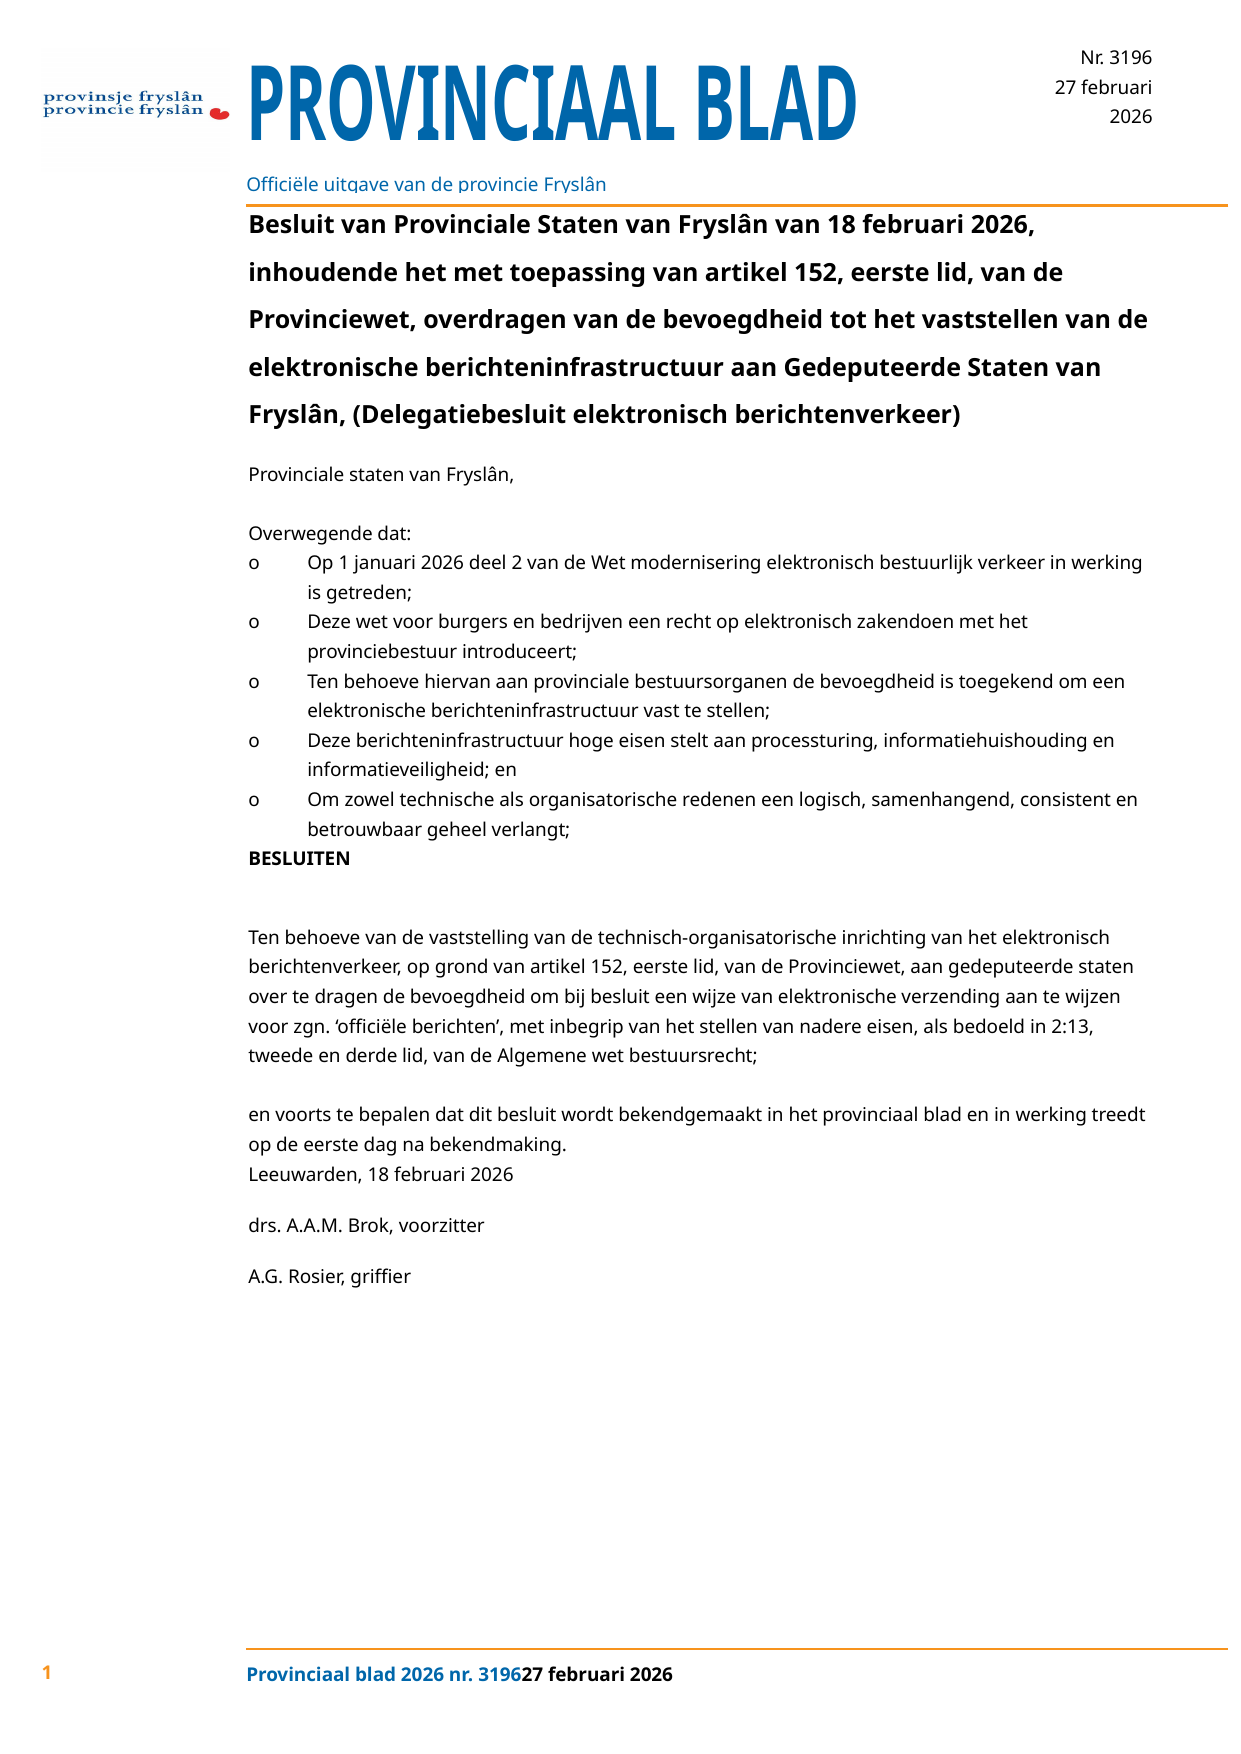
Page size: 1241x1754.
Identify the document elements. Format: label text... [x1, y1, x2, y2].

text Leeuwarden, 18 februari 2026 [248, 1161, 1152, 1187]
picture [41, 47, 231, 172]
text BESLUITEN [248, 845, 1152, 871]
text A.G. Rosier, griffier [248, 1264, 1152, 1289]
list Op 1 januari 2026 deel 2 van de Wet modernisering elektronisch bestuurlijk verkeer in werking is getreden; [248, 549, 1152, 605]
text en voorts te bepalen dat dit besluit wordt bekendgemaakt in het provinciaal blad en in werking treedt op de eerste dag na bekendmaking. [248, 1102, 1152, 1157]
list Deze wet voor burgers en bedrijven een recht op elektronisch zakendoen met het provinciebestuur introduceert; [248, 609, 1152, 664]
list Om zowel technische als organisatorische redenen een logisch, samenhangend, consistent en betrouwbaar geheel verlangt; [248, 786, 1152, 841]
text drs. A.A.M. Brok, voorzitter [248, 1212, 1152, 1238]
text Overwegende dat: [248, 520, 1152, 546]
text Provinciale staten van Fryslân, [248, 461, 1152, 486]
list Deze berichteninfrastructuur hoge eisen stelt aan processturing, informatiehuishouding en informatieveiligheid; en [248, 727, 1152, 782]
text Besluit van Provinciale Staten van Fryslân van 18 februari 2026, inhoudende het met toepassing van artikel 152, eerste lid, van de Provinciewet, overdragen van de bevoegdheid tot het vaststellen van de elektronische berichteninfrastructuur aan Gedeputeerde Staten van Fryslân, (Delegatiebesluit elektronisch berichtenverkeer) [248, 207, 1152, 431]
list Ten behoeve hiervan aan provinciale bestuursorganen de bevoegdheid is toegekend om een elektronische berichteninfrastructuur vast te stellen; [248, 668, 1152, 723]
text Ten behoeve van de vaststelling van de technisch-organisatorische inrichting van het elektronisch berichtenverkeer, op grond van artikel 152, eerste lid, van de Provinciewet, aan gedeputeerde staten over te dragen de bevoegdheid om bij besluit een wijze van elektronische verzending aan te wijzen voor zgn. ‘officiële berichten’, met inbegrip van het stellen van nadere eisen, als bedoeld in 2:13, tweede en derde lid, van de Algemene wet bestuursrecht; [248, 924, 1152, 1068]
